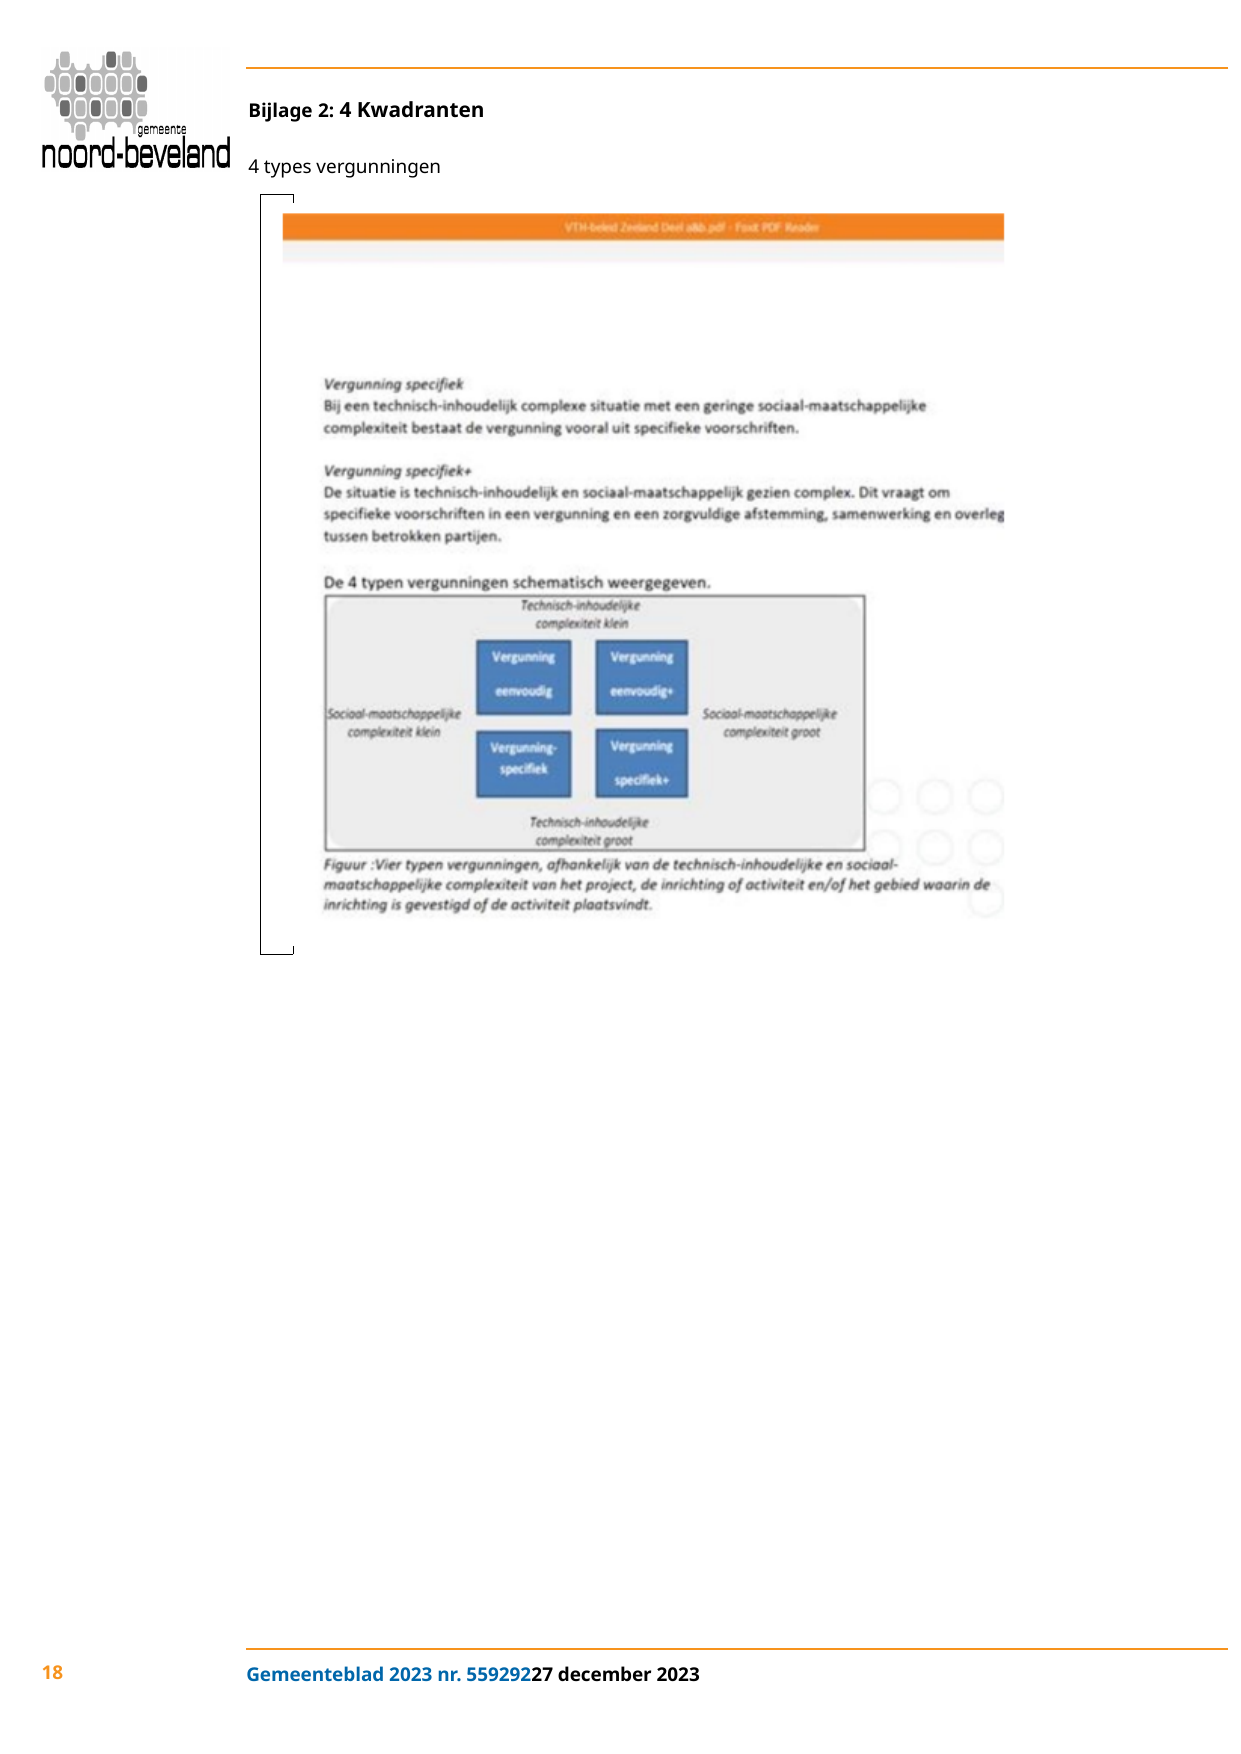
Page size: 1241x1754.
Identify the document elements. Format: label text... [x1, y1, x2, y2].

text Bijlage 2: 4 Kwadranten [248, 95, 1152, 123]
picture [41, 47, 231, 172]
picture [268, 203, 1036, 946]
text 4 types vergunningen [248, 153, 1152, 179]
